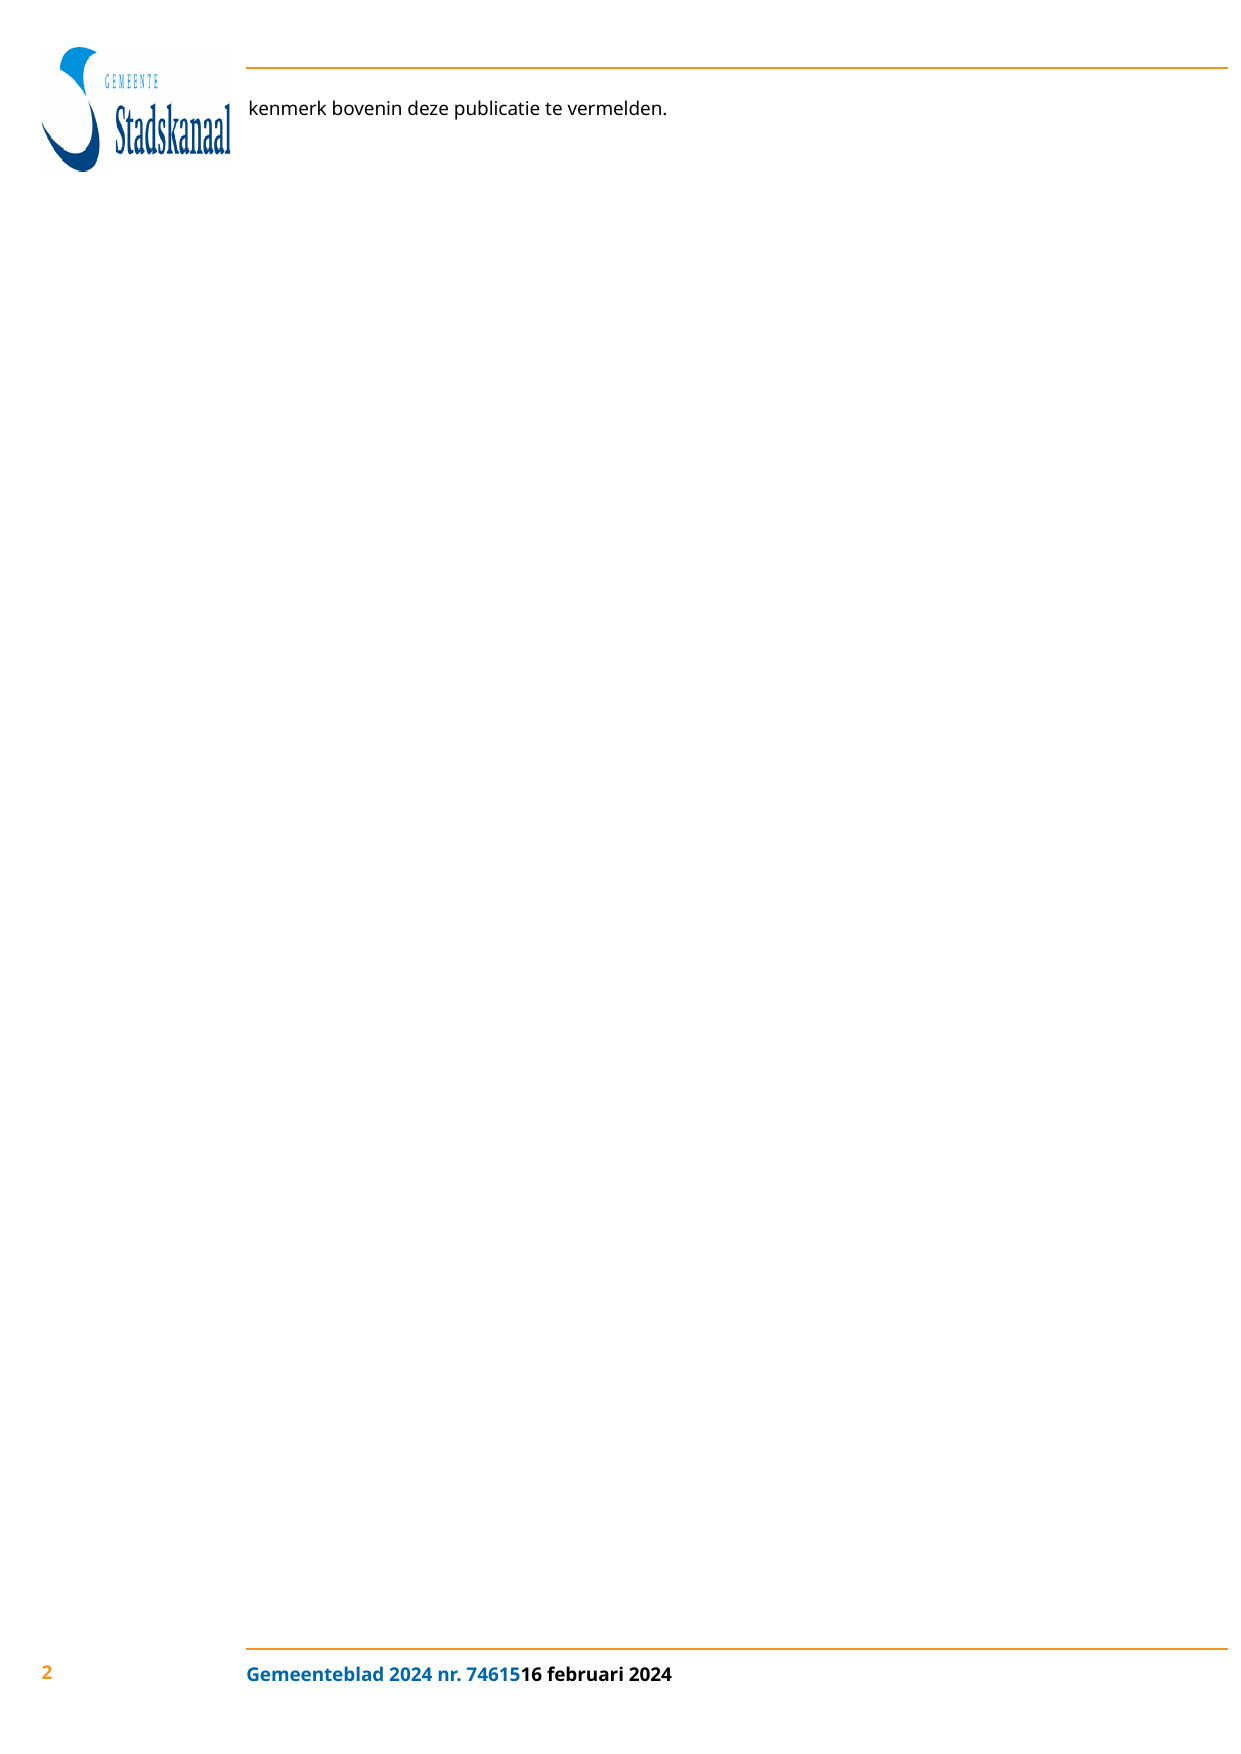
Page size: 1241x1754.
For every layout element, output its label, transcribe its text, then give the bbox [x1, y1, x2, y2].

picture [41, 47, 231, 172]
text kenmerk bovenin deze publicatie te vermelden. [248, 95, 1152, 121]
